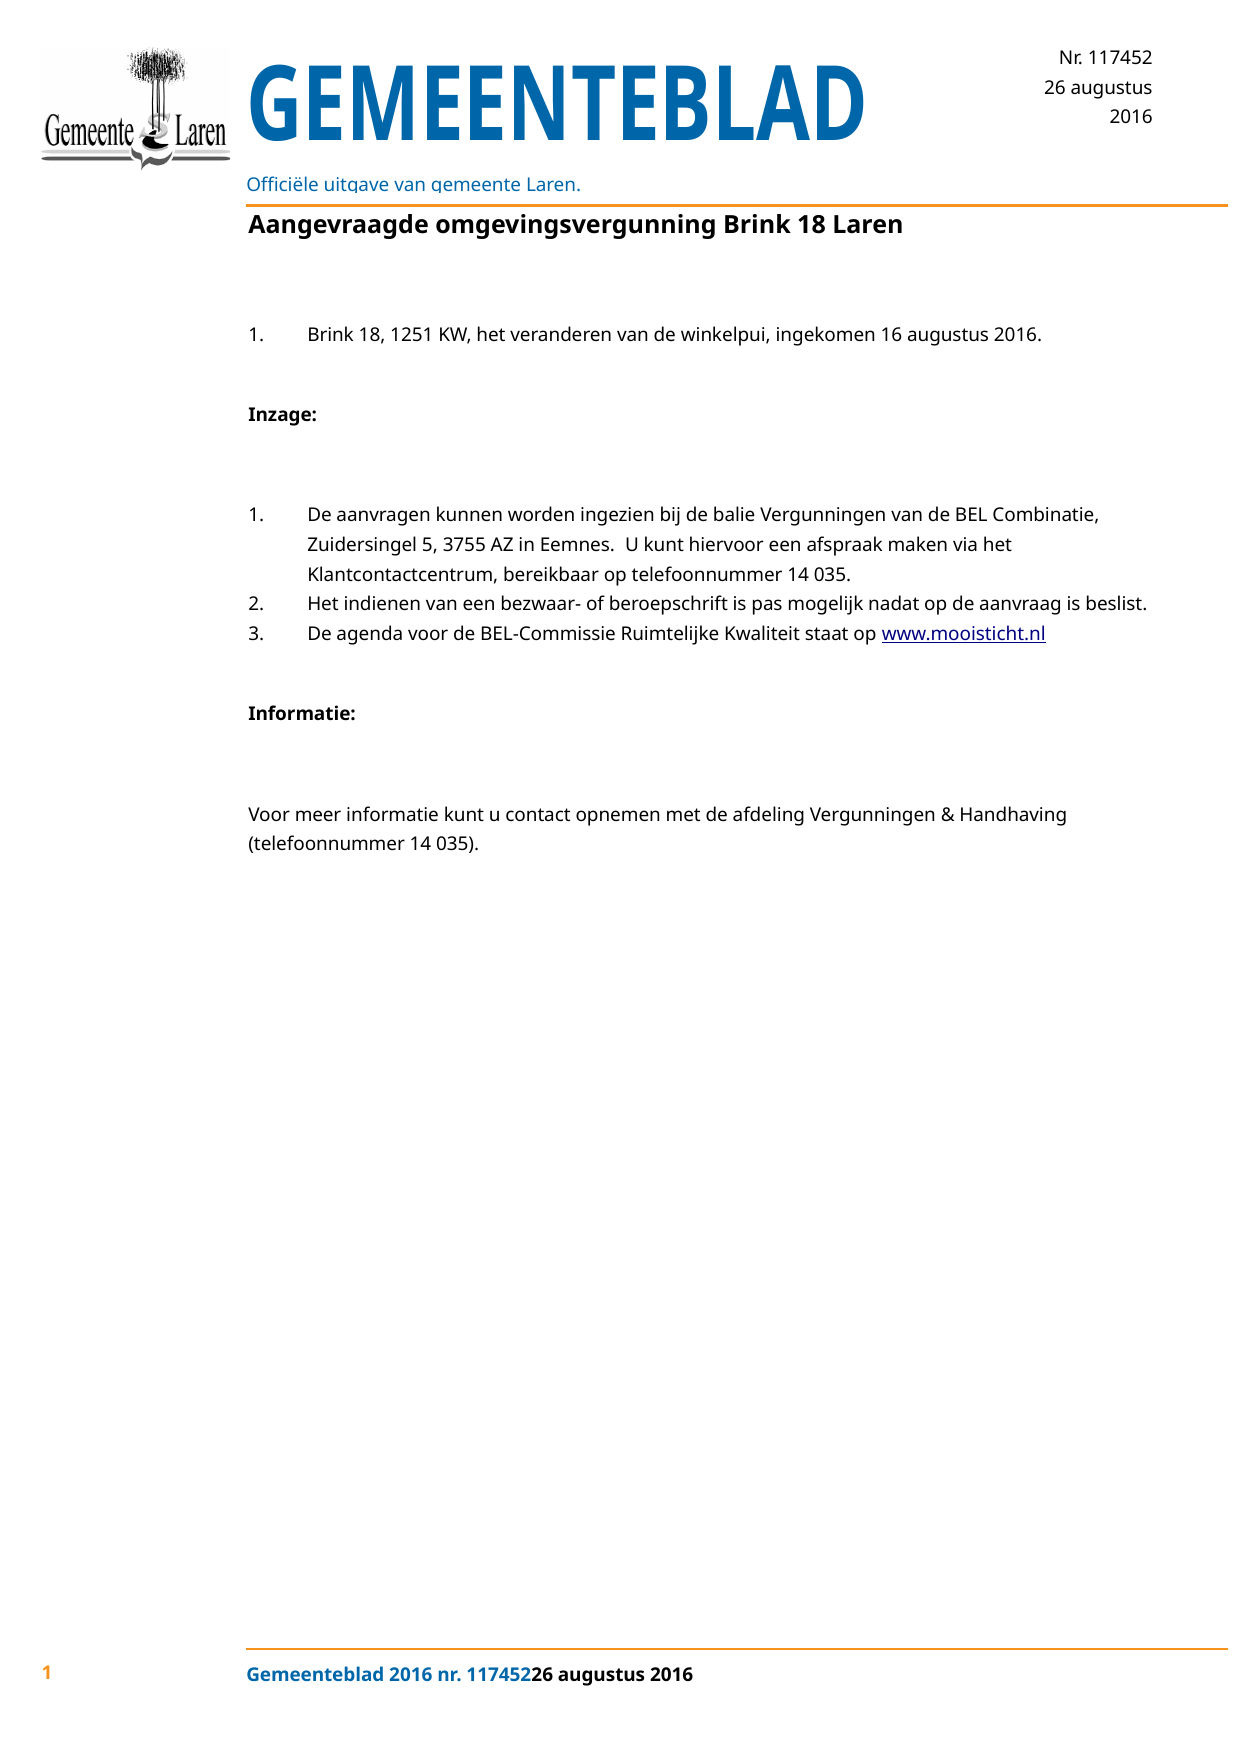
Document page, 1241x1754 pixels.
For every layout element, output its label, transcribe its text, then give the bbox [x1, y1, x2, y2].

list Het indienen van een bezwaar- of beroepschrift is pas mogelijk nadat op de aanvraag is beslist. [248, 590, 1152, 616]
text Aangevraagde omgevingsvergunning Brink 18 Laren [248, 207, 1152, 241]
text Informatie: [248, 700, 1152, 726]
picture [41, 47, 231, 172]
text Voor meer informatie kunt u contact opnemen met de afdeling Vergunningen & Handhaving (telefoonnummer 14 035). [248, 801, 1152, 856]
list Brink 18, 1251 KW, het veranderen van de winkelpui, ingekomen 16 augustus 2016. [248, 321, 1152, 346]
list De agenda voor de BEL-Commissie Ruimtelijke Kwaliteit staat op www.mooisticht.nl [248, 620, 1152, 646]
text Inzage: [248, 401, 1152, 426]
list De aanvragen kunnen worden ingezien bij de balie Vergunningen van de BEL Combinatie, Zuidersingel 5, 3755 AZ in Eemnes. U kunt hiervoor een afspraak maken via het Klantcontactcentrum, bereikbaar op telefoonnummer 14 035. [248, 502, 1152, 586]
